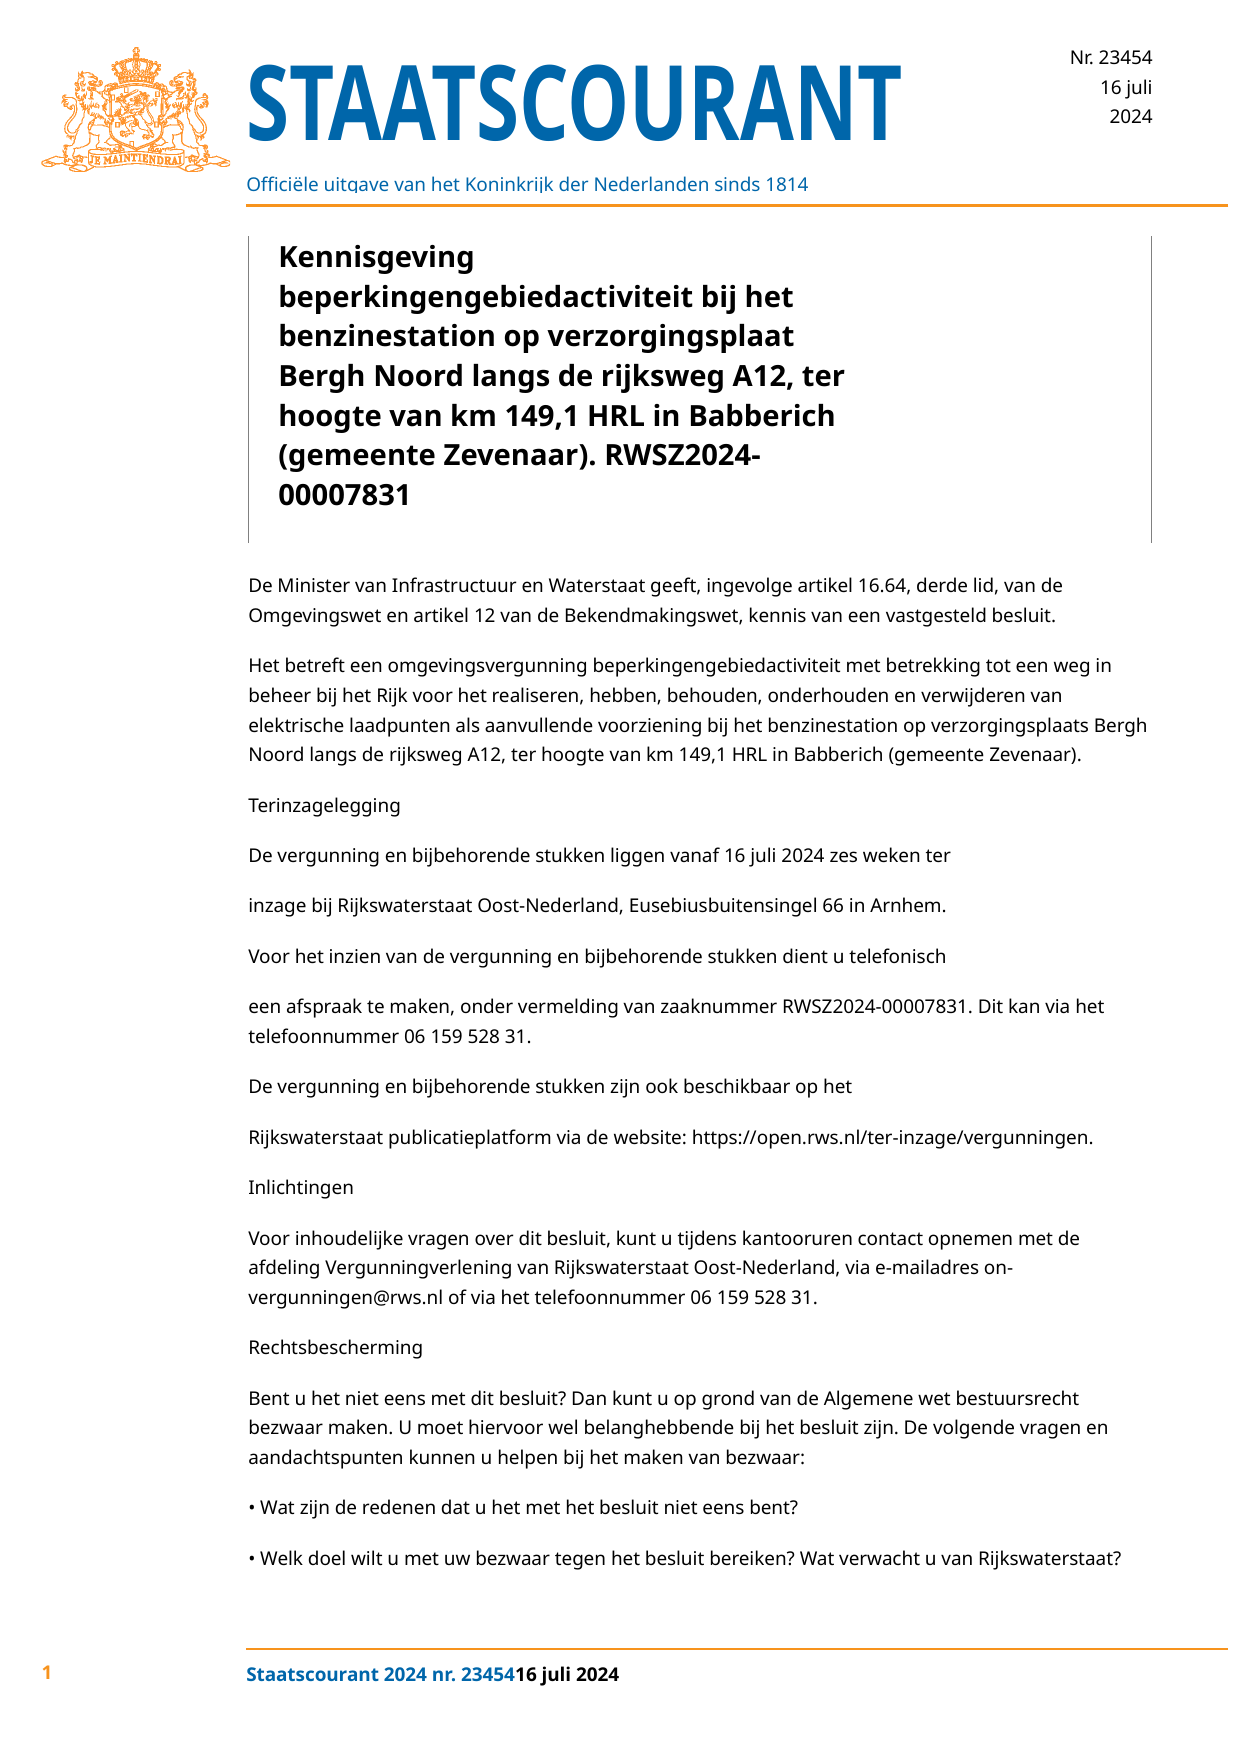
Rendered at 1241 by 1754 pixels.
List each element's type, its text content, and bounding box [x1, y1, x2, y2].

picture [41, 47, 231, 172]
text Terinzagelegging [248, 792, 1152, 818]
picture [912, 236, 1090, 414]
text een afspraak te maken, onder vermelding van zaaknummer RWSZ2024-00007831. Dit kan via het telefoonnummer 06 159 528 31. [248, 993, 1152, 1049]
table_header [1090, 236, 1151, 413]
text Voor inhoudelijke vragen over dit besluit, kunt u tijdens kantooruren contact opnemen met de afdeling Vergunningverlening van Rijkswaterstaat Oost-Nederland, via e-mailadres on-vergunningen@rws.nl of via het telefoonnummer 06 159 528 31. [248, 1225, 1152, 1310]
text Inlichtingen [248, 1174, 1152, 1200]
text Bent u het niet eens met dit besluit? Dan kunt u op grond van de Algemene wet bestuursrecht bezwaar maken. U moet hiervoor wel belanghebbende bij het besluit zijn. De volgende vragen en aandachtspunten kunnen u helpen bij het maken van bezwaar: [248, 1385, 1152, 1470]
text De vergunning en bijbehorende stukken liggen vanaf 16 juli 2024 zes weken ter [248, 842, 1152, 868]
table_header [850, 236, 912, 413]
table_header Kennisgeving beperkingengebiedactiviteit bij het benzinestation op verzorgingsplaat Bergh Noord langs de rijksweg A12, ter hoogte van km 149,1 HRL in Babberich (gemeente Zevenaar). RWSZ2024-00007831 [249, 236, 850, 543]
text Voor het inzien van de vergunning en bijbehorende stukken dient u telefonisch [248, 943, 1152, 969]
text • Welk doel wilt u met uw bezwaar tegen het besluit bereiken? Wat verwacht u van Rijkswaterstaat? [248, 1545, 1152, 1571]
text • Wat zijn de redenen dat u het met het besluit niet eens bent? [248, 1494, 1152, 1520]
text Het betreft een omgevingsvergunning beperkingengebiedactiviteit met betrekking tot een weg in beheer bij het Rijk voor het realiseren, hebben, behouden, onderhouden en verwijderen van elektrische laadpunten als aanvullende voorziening bij het benzinestation op verzorgingsplaats Bergh Noord langs de rijksweg A12, ter hoogte van km 149,1 HRL in Babberich (gemeente Zevenaar). [248, 653, 1152, 767]
text De Minister van Infrastructuur en Waterstaat geeft, ingevolge artikel 16.64, derde lid, van de Omgevingswet en artikel 12 van de Bekendmakingswet, kennis van een vastgesteld besluit. [248, 573, 1152, 628]
text Rechtsbescherming [248, 1334, 1152, 1360]
text De vergunning en bijbehorende stukken zijn ook beschikbaar op het [248, 1073, 1152, 1099]
text Rijkswaterstaat publicatieplatform via de website: https://open.rws.nl/ter-inzage/vergunningen. [248, 1124, 1152, 1150]
table_header [850, 414, 1151, 543]
text inzage bij Rijkswaterstaat Oost-Nederland, Eusebiusbuitensingel 66 in Arnhem. [248, 893, 1152, 918]
